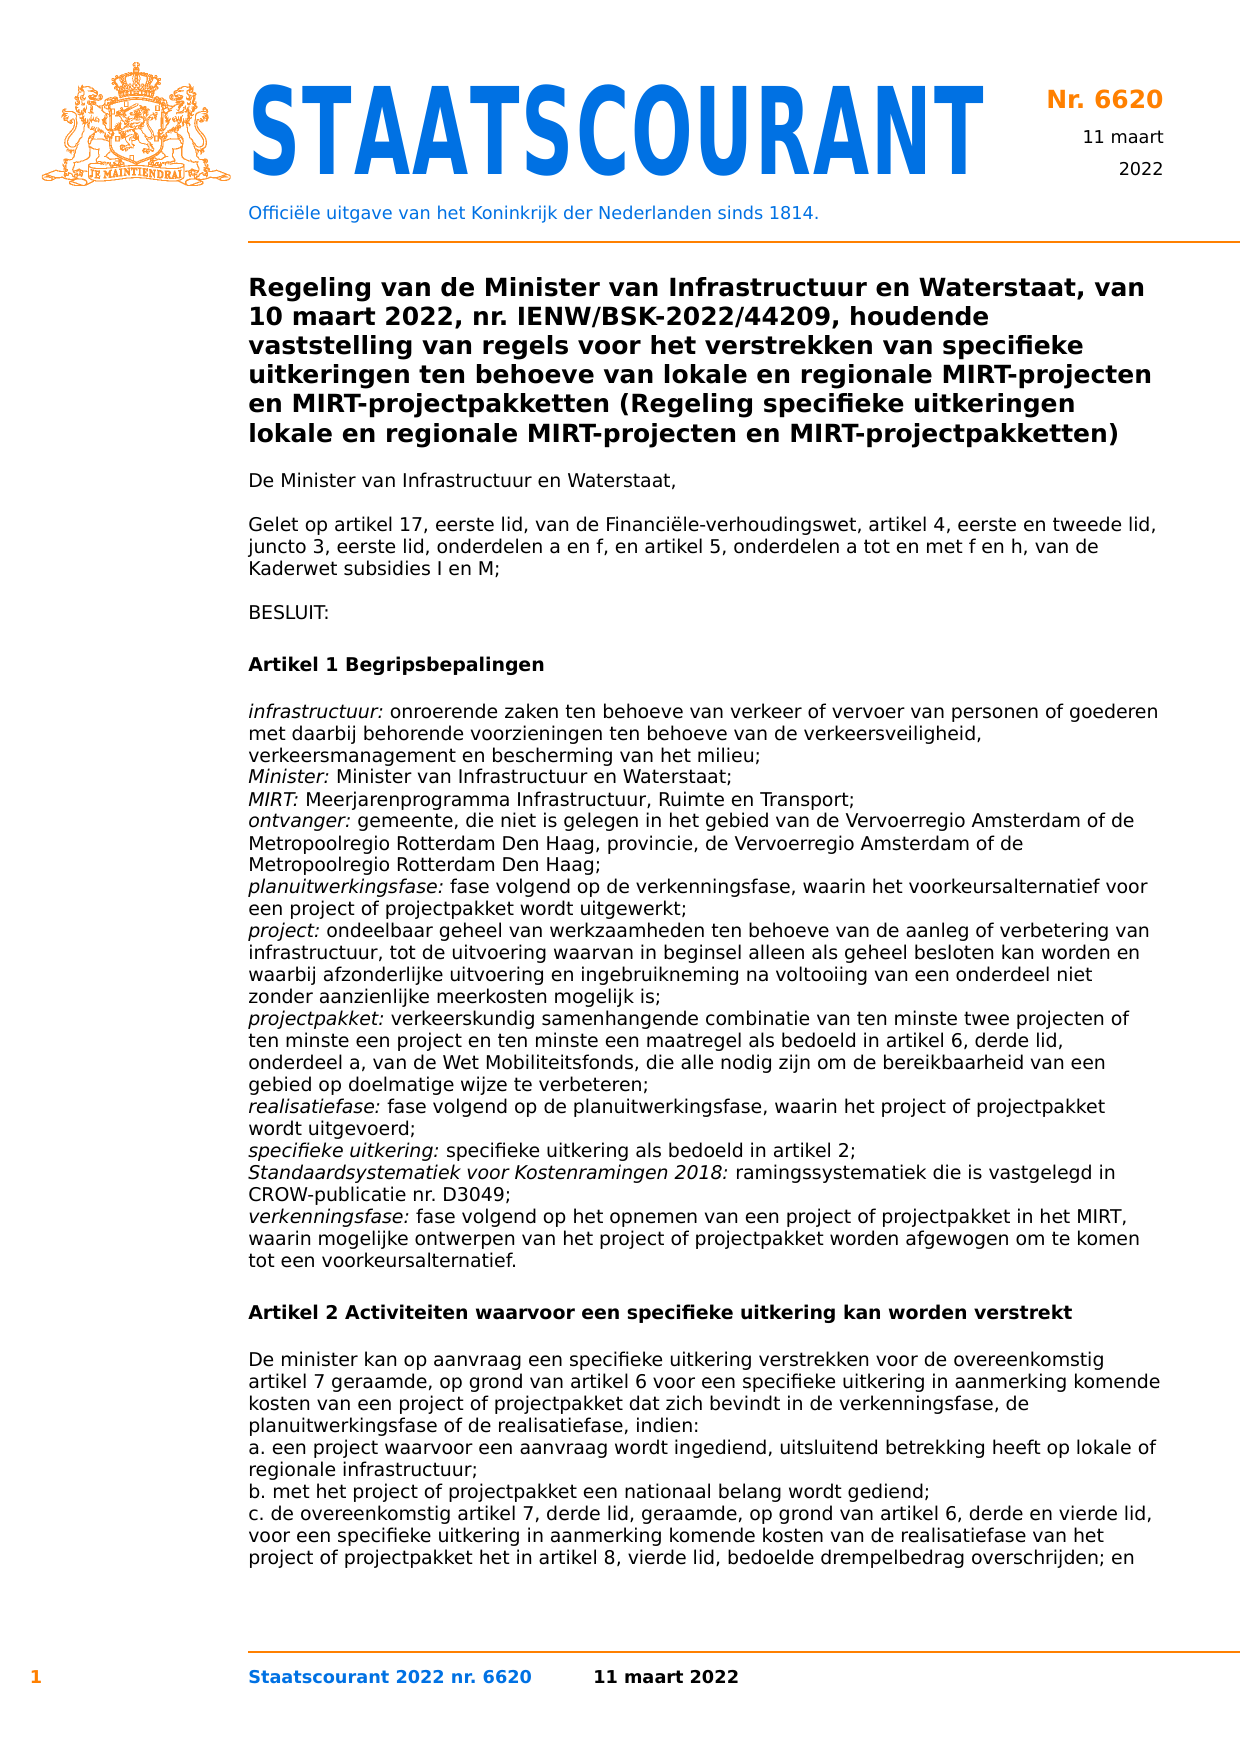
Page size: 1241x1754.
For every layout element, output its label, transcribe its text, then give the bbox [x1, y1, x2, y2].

text specifieke uitkering: specifieke uitkering als bedoeld in artikel 2; [248, 1140, 1163, 1162]
text b. met het project of projectpakket een nationaal belang wordt gediend; [248, 1481, 1163, 1503]
text realisatiefase: fase volgend op de planuitwerkingsfase, waarin het project of projectpakket wordt uitgevoerd; [248, 1096, 1163, 1140]
text infrastructuur: onroerende zaken ten behoeve van verkeer of vervoer van personen of goederen met daarbij behorende voorzieningen ten behoeve van de verkeersveiligheid, verkeersmanagement en bescherming van het milieu; [248, 701, 1163, 766]
subtitle Regeling van de Minister van Infrastructuur en Waterstaat, van 10 maart 2022, nr. IENW/BSK-2022/44209, houdende vaststelling van regels voor het verstrekken van specifieke uitkeringen ten behoeve van lokale en regionale MIRT-projecten en MIRT-projectpakketten (Regeling specifieke uitkeringen lokale en regionale MIRT-projecten en MIRT-projectpakketten) [248, 273, 1163, 448]
text Gelet op artikel 17, eerste lid, van de Financiële-verhoudingswet, artikel 4, eerste en tweede lid, juncto 3, eerste lid, onderdelen a en f, en artikel 5, onderdelen a tot en met f en h, van de Kaderwet subsidies I en M; [248, 514, 1163, 580]
text Minister: Minister van Infrastructuur en Waterstaat; [248, 766, 1163, 788]
text De Minister van Infrastructuur en Waterstaat, [248, 470, 1163, 492]
table_header Nr. 6620 [998, 62, 1240, 121]
text projectpakket: verkeerskundig samenhangende combinatie van ten minste twee projecten of ten minste een project en ten minste een maatregel als bedoeld in artikel 6, derde lid, onderdeel a, van de Wet Mobiliteitsfonds, die alle nodig zijn om de bereikbaarheid van een gebied op doelmatige wijze te verbeteren; [248, 1008, 1163, 1096]
text MIRT: Meerjarenprogramma Infrastructuur, Ruimte en Transport; [248, 788, 1163, 810]
table_cell 11 maart [998, 121, 1240, 153]
table_header [25, 62, 248, 241]
text De minister kan op aanvraag een specifieke uitkering verstrekken voor de overeenkomstig artikel 7 geraamde, op grond van artikel 6 voor een specifieke uitkering in aanmerking komende kosten van een project of projectpakket dat zich bevindt in de verkenningsfase, de planuitwerkingsfase of de realisatiefase, indien: [248, 1349, 1163, 1437]
text Standaardsystematiek voor Kostenramingen 2018: ramingssystematiek die is vastgelegd in CROW-publicatie nr. D3049; [248, 1162, 1163, 1206]
subtitle Artikel 1 Begripsbepalingen [248, 653, 1163, 676]
text project: ondeelbaar geheel van werkzaamheden ten behoeve van de aanleg of verbetering van infrastructuur, tot de uitvoering waarvan in beginsel alleen als geheel besloten kan worden en waarbij afzonderlijke uitvoering en ingebruikneming na voltooiing van een onderdeel niet zonder aanzienlijke meerkosten mogelijk is; [248, 920, 1163, 1008]
table_cell 2022 [998, 153, 1240, 203]
text planuitwerkingsfase: fase volgend op de verkenningsfase, waarin het voorkeursalternatief voor een project of projectpakket wordt uitgewerkt; [248, 876, 1163, 920]
text ontvanger: gemeente, die niet is gelegen in het gebied van de Vervoerregio Amsterdam of de Metropoolregio Rotterdam Den Haag, provincie, de Vervoerregio Amsterdam of de Metropoolregio Rotterdam Den Haag; [248, 810, 1163, 876]
text BESLUIT: [248, 602, 1163, 623]
table_cell Officiële uitgave van het Koninkrijk der Nederlanden sinds 1814. [248, 203, 1240, 241]
text c. de overeenkomstig artikel 7, derde lid, geraamde, op grond van artikel 6, derde en vierde lid, voor een specifieke uitkering in aanmerking komende kosten van de realisatiefase van het project of projectpakket het in artikel 8, vierde lid, bedoelde drempelbedrag overschrijden; en [248, 1503, 1163, 1569]
text verkenningsfase: fase volgend op het opnemen van een project of projectpakket in het MIRT, waarin mogelijke ontwerpen van het project of projectpakket worden afgewogen om te komen tot een voorkeursalternatief. [248, 1206, 1163, 1272]
subtitle Artikel 2 Activiteiten waarvoor een specifieke uitkering kan worden verstrekt [248, 1302, 1163, 1324]
table_header STAATSCOURANT [248, 62, 998, 203]
picture [41, 62, 231, 186]
text a. een project waarvoor een aanvraag wordt ingediend, uitsluitend betrekking heeft op lokale of regionale infrastructuur; [248, 1437, 1163, 1481]
